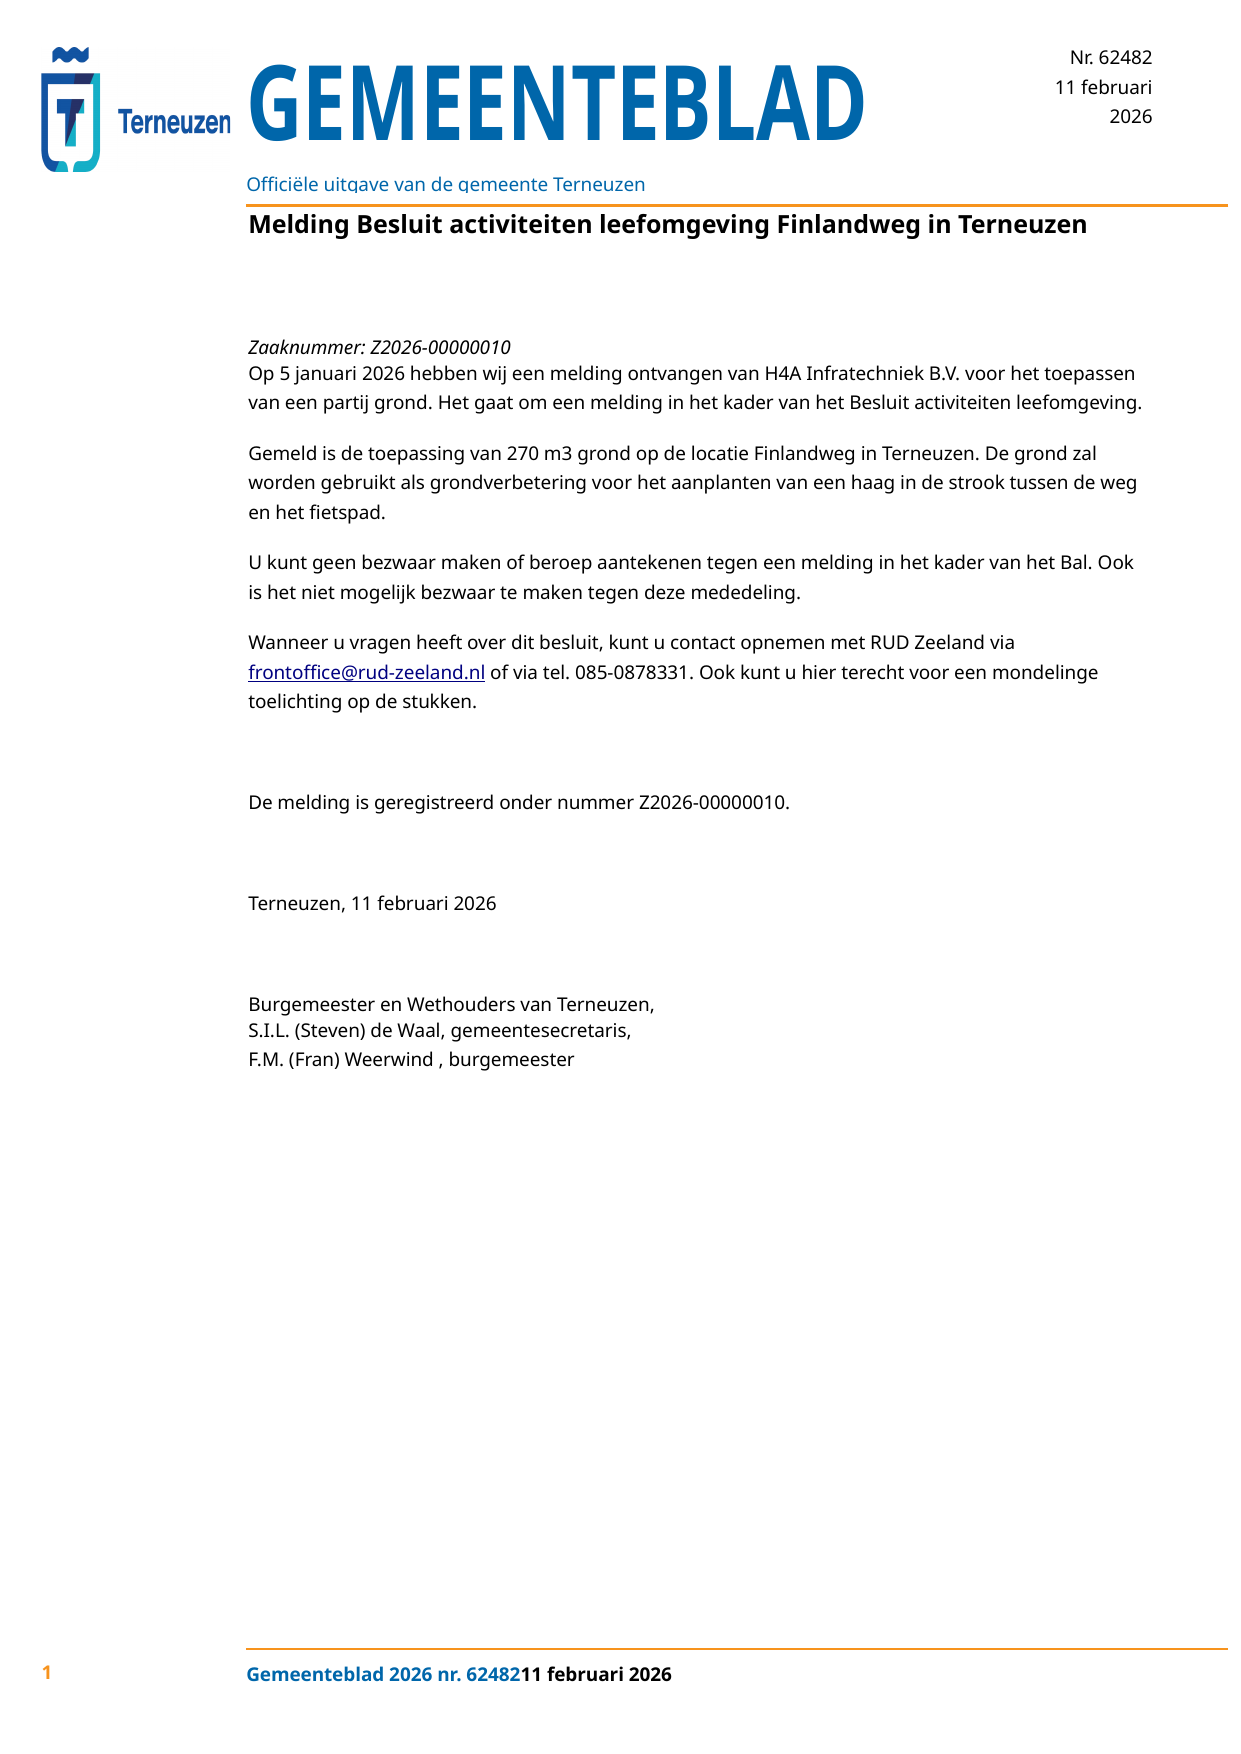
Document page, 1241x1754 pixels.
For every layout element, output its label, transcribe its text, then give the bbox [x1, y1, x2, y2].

text Wanneer u vragen heeft over dit besluit, kunt u contact opnemen met RUD Zeeland via frontoffice@rud-zeeland.nl of via tel. 085-0878331. Ook kunt u hier terecht voor een mondelinge toelichting op de stukken. [248, 629, 1152, 714]
text Gemeld is de toepassing van 270 m3 grond op de locatie Finlandweg in Terneuzen. De grond zal worden gebruikt als grondverbetering voor het aanplanten van een haag in de strook tussen de weg en het fietspad. [248, 440, 1152, 525]
table_cell [248, 1073, 700, 1098]
text U kunt geen bezwaar maken of beroep aantekenen tegen een melding in het kader van het Bal. Ook is het niet mogelijk bezwaar te maken tegen deze mededeling. [248, 549, 1152, 605]
text Zaaknummer: Z2026-00000010 [248, 334, 1152, 360]
text Melding Besluit activiteiten leefomgeving Finlandweg in Terneuzen [248, 207, 1152, 241]
table_header Burgemeester en Wethouders van Terneuzen, [248, 991, 1152, 1017]
table_cell S.I.L. (Steven) de Waal, gemeentesecretaris, F.M. (Fran) Weerwind , burgemeester [248, 1017, 700, 1072]
table_cell [248, 1098, 1152, 1124]
text Terneuzen, 11 februari 2026 [248, 890, 1152, 916]
table_cell [700, 1073, 1152, 1098]
text De melding is geregistreerd onder nummer Z2026-00000010. [248, 789, 1152, 815]
text Op 5 januari 2026 hebben wij een melding ontvangen van H4A Infratechniek B.V. voor het toepassen van een partij grond. Het gaat om een melding in het kader van het Besluit activiteiten leefomgeving. [248, 360, 1152, 415]
picture [41, 47, 231, 172]
table_cell [700, 1124, 1152, 1149]
table_cell [248, 1124, 700, 1149]
table_cell [700, 1017, 1152, 1072]
